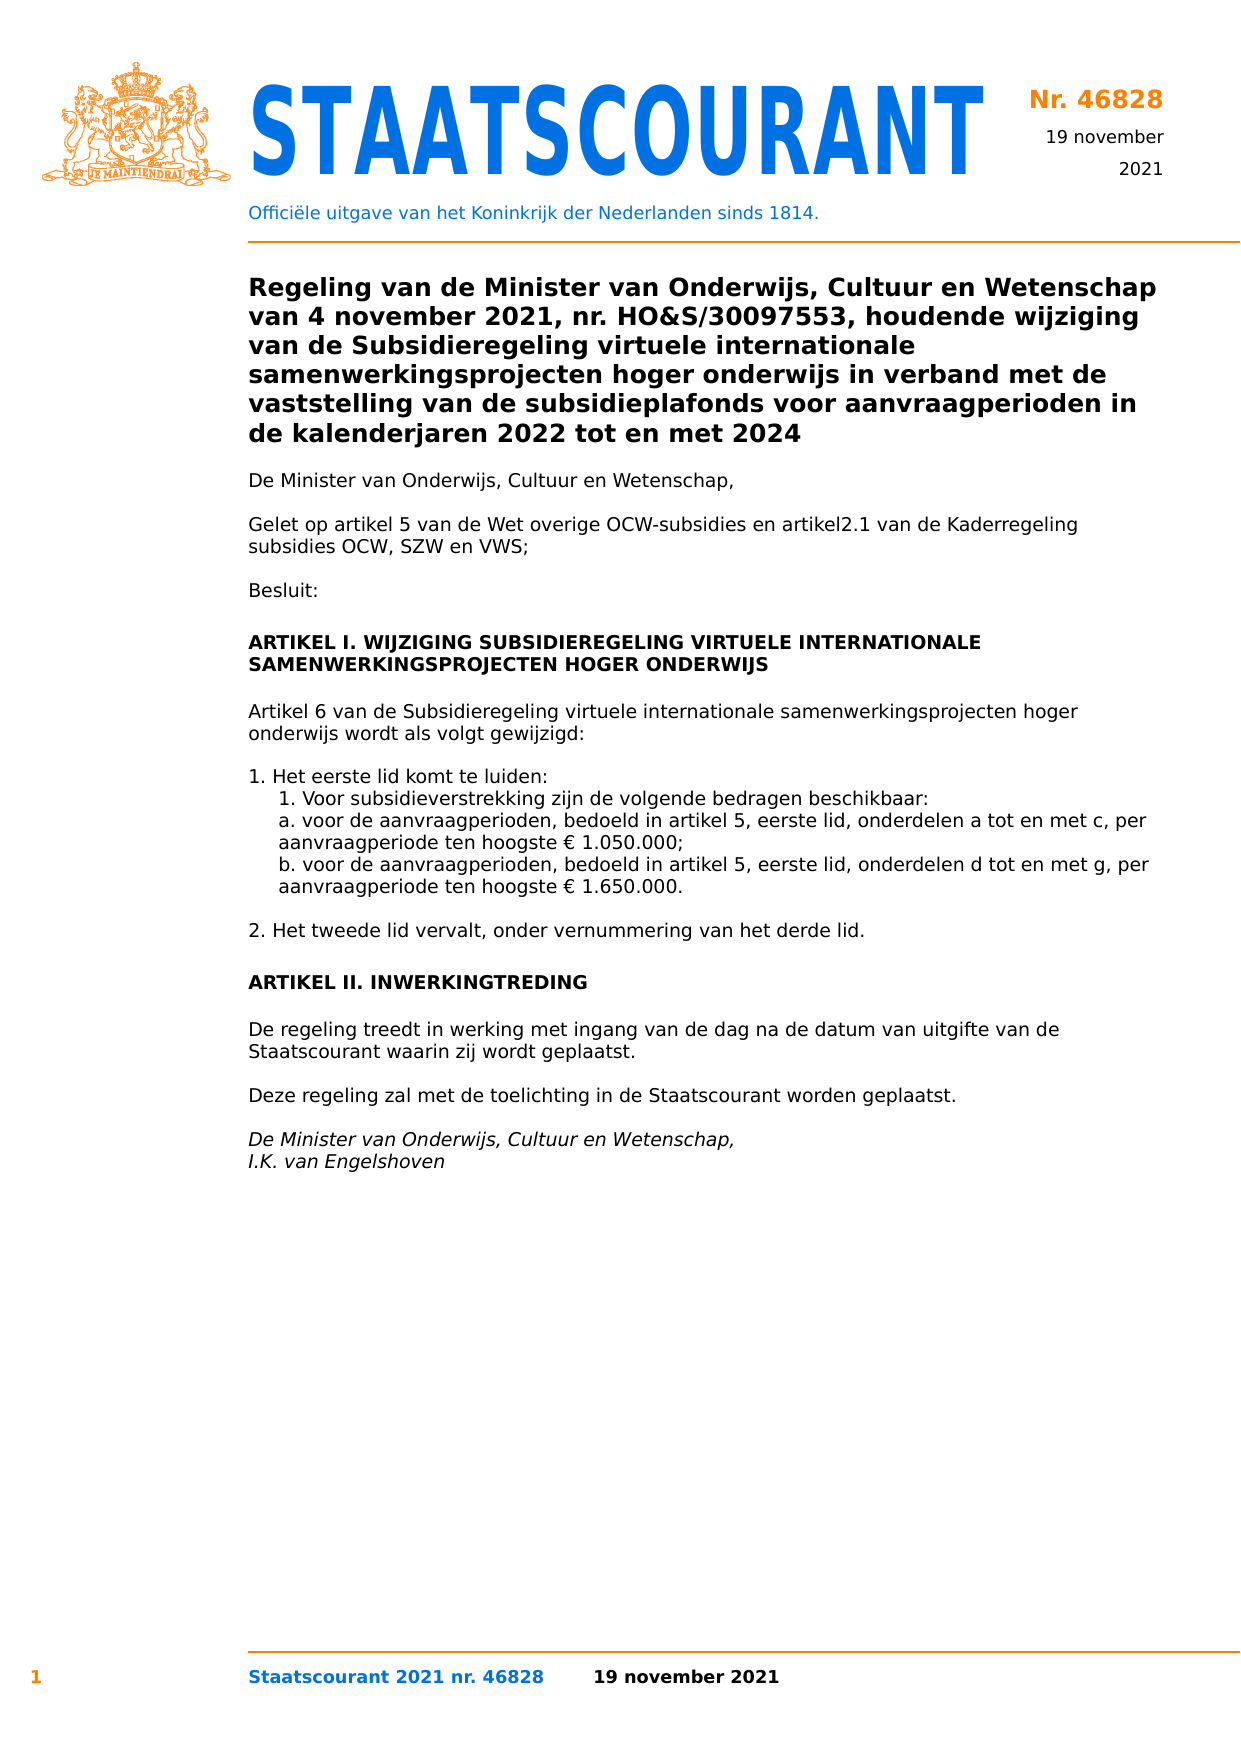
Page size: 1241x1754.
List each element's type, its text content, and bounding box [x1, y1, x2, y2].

table_header STAATSCOURANT [248, 62, 998, 203]
text Gelet op artikel 5 van de Wet overige OCW-subsidies en artikel2.1 van de Kaderregeling subsidies OCW, SZW en VWS; [248, 514, 1163, 558]
text De Minister van Onderwijs, Cultuur en Wetenschap, [248, 470, 1163, 492]
picture [41, 62, 231, 186]
table_header [25, 62, 248, 241]
text 1. Het eerste lid komt te luiden: [248, 766, 1163, 788]
text 1. Voor subsidieverstrekking zijn de volgende bedragen beschikbaar: [278, 788, 1163, 810]
subtitle ARTIKEL II. INWERKINGTREDING [248, 972, 1163, 994]
table_header Nr. 46828 [998, 62, 1240, 121]
table_cell Officiële uitgave van het Koninkrijk der Nederlanden sinds 1814. [248, 203, 1240, 241]
text De regeling treedt in werking met ingang van de dag na de datum van uitgifte van de Staatscourant waarin zij wordt geplaatst. [248, 1019, 1163, 1063]
text Deze regeling zal met de toelichting in de Staatscourant worden geplaatst. [248, 1085, 1163, 1107]
table_cell 2021 [998, 153, 1240, 203]
text Besluit: [248, 579, 1163, 602]
text a. voor de aanvraagperioden, bedoeld in artikel 5, eerste lid, onderdelen a tot en met c, per aanvraagperiode ten hoogste € 1.050.000; [278, 810, 1163, 854]
text b. voor de aanvraagperioden, bedoeld in artikel 5, eerste lid, onderdelen d tot en met g, per aanvraagperiode ten hoogste € 1.650.000. [278, 854, 1163, 898]
text 2. Het tweede lid vervalt, onder vernummering van het derde lid. [248, 920, 1163, 942]
text De Minister van Onderwijs, Cultuur en Wetenschap, I.K. van Engelshoven [248, 1129, 1163, 1173]
text Artikel 6 van de Subsidieregeling virtuele internationale samenwerkingsprojecten hoger onderwijs wordt als volgt gewijzigd: [248, 701, 1163, 744]
subtitle Regeling van de Minister van Onderwijs, Cultuur en Wetenschap van 4 november 2021, nr. HO&S/30097553, houdende wijziging van de Subsidieregeling virtuele internationale samenwerkingsprojecten hoger onderwijs in verband met de vaststelling van de subsidieplafonds voor aanvraagperioden in de kalenderjaren 2022 tot en met 2024 [248, 273, 1163, 448]
subtitle ARTIKEL I. WIJZIGING SUBSIDIEREGELING VIRTUELE INTERNATIONALE SAMENWERKINGSPROJECTEN HOGER ONDERWIJS [248, 632, 1163, 676]
table_cell 19 november [998, 121, 1240, 153]
